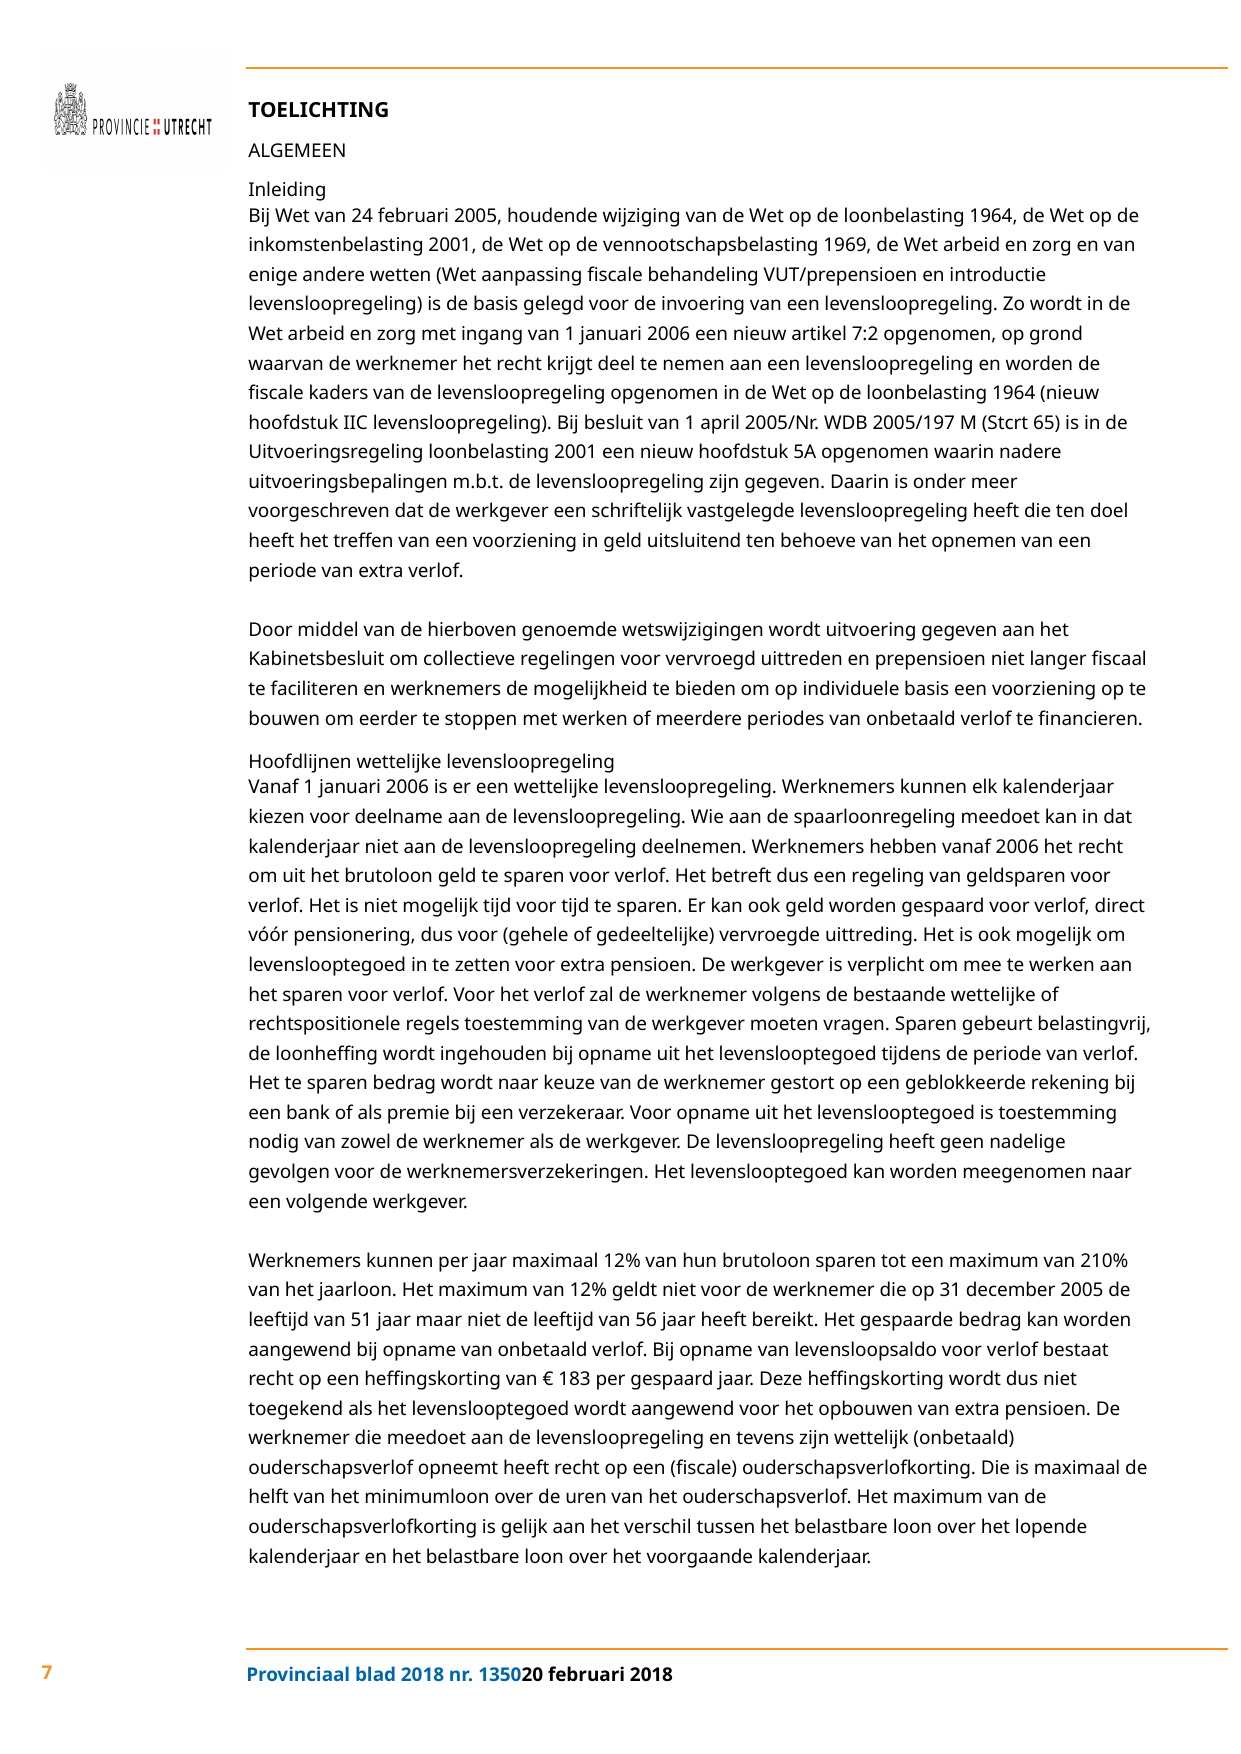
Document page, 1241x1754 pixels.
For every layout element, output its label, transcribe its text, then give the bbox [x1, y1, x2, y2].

text Hoofdlijnen wettelijke levensloopregeling [248, 748, 1152, 774]
text Bij Wet van 24 februari 2005, houdende wijziging van de Wet op de loonbelasting 1964, de Wet op de inkomstenbelasting 2001, de Wet op de vennootschapsbelasting 1969, de Wet arbeid en zorg en van enige andere wetten (Wet aanpassing fiscale behandeling VUT/prepensioen en introductie levensloopregeling) is de basis gelegd voor de invoering van een levensloopregeling. Zo wordt in de Wet arbeid en zorg met ingang van 1 januari 2006 een nieuw artikel 7:2 opgenomen, op grond waarvan de werknemer het recht krijgt deel te nemen aan een levensloopregeling en worden de fiscale kaders van de levensloopregeling opgenomen in de Wet op de loonbelasting 1964 (nieuw hoofdstuk IIC levensloopregeling). Bij besluit van 1 april 2005/Nr. WDB 2005/197 M (Stcrt 65) is in de Uitvoeringsregeling loonbelasting 2001 een nieuw hoofdstuk 5A opgenomen waarin nadere uitvoeringsbepalingen m.b.t. de levensloopregeling zijn gegeven. Daarin is onder meer voorgeschreven dat de werkgever een schriftelijk vastgelegde levensloopregeling heeft die ten doel heeft het treffen van een voorziening in geld uitsluitend ten behoeve van het opnemen van een periode van extra verlof. [248, 202, 1152, 583]
text Door middel van de hierboven genoemde wetswijzigingen wordt uitvoering gegeven aan het Kabinetsbesluit om collectieve regelingen voor vervroegd uittreden en prepensioen niet langer fiscaal te faciliteren en werknemers de mogelijkheid te bieden om op individuele basis een voorziening op te bouwen om eerder te stoppen met werken of meerdere periodes van onbetaald verlof te financieren. [248, 616, 1152, 731]
text Inleiding [248, 176, 1152, 202]
text TOELICHTING [248, 95, 1152, 123]
text Vanaf 1 januari 2006 is er een wettelijke levensloopregeling. Werknemers kunnen elk kalenderjaar kiezen voor deelname aan de levensloopregeling. Wie aan de spaarloonregeling meedoet kan in dat kalenderjaar niet aan de levensloopregeling deelnemen. Werknemers hebben vanaf 2006 het recht om uit het brutoloon geld te sparen voor verlof. Het betreft dus een regeling van geldsparen voor verlof. Het is niet mogelijk tijd voor tijd te sparen. Er kan ook geld worden gespaard voor verlof, direct vóór pensionering, dus voor (gehele of gedeeltelijke) vervroegde uittreding. Het is ook mogelijk om levenslooptegoed in te zetten voor extra pensioen. De werkgever is verplicht om mee te werken aan het sparen voor verlof. Voor het verlof zal de werknemer volgens de bestaande wettelijke of rechtspositionele regels toestemming van de werkgever moeten vragen. Sparen gebeurt belastingvrij, de loonheffing wordt ingehouden bij opname uit het levenslooptegoed tijdens de periode van verlof. Het te sparen bedrag wordt naar keuze van de werknemer gestort op een geblokkeerde rekening bij een bank of als premie bij een verzekeraar. Voor opname uit het levenslooptegoed is toestemming nodig van zowel de werknemer als de werkgever. De levensloopregeling heeft geen nadelige gevolgen voor de werknemersverzekeringen. Het levenslooptegoed kan worden meegenomen naar een volgende werkgever. [248, 774, 1152, 1213]
text Werknemers kunnen per jaar maximaal 12% van hun brutoloon sparen tot een maximum van 210% van het jaarloon. Het maximum van 12% geldt niet voor de werknemer die op 31 december 2005 de leeftijd van 51 jaar maar niet de leeftijd van 56 jaar heeft bereikt. Het gespaarde bedrag kan worden aangewend bij opname van onbetaald verlof. Bij opname van levensloopsaldo voor verlof bestaat recht op een heffingskorting van € 183 per gespaard jaar. Deze heffingskorting wordt dus niet toegekend als het levenslooptegoed wordt aangewend voor het opbouwen van extra pensioen. De werknemer die meedoet aan de levensloopregeling en tevens zijn wettelijk (onbetaald) ouderschapsverlof opneemt heeft recht op een (fiscale) ouderschapsverlofkorting. Die is maximaal de helft van het minimumloon over de uren van het ouderschapsverlof. Het maximum van de ouderschapsverlofkorting is gelijk aan het verschil tussen het belastbare loon over het lopende kalenderjaar en het belastbare loon over het voorgaande kalenderjaar. [248, 1247, 1152, 1568]
picture [41, 47, 231, 172]
text ALGEMEEN [248, 137, 1152, 163]
